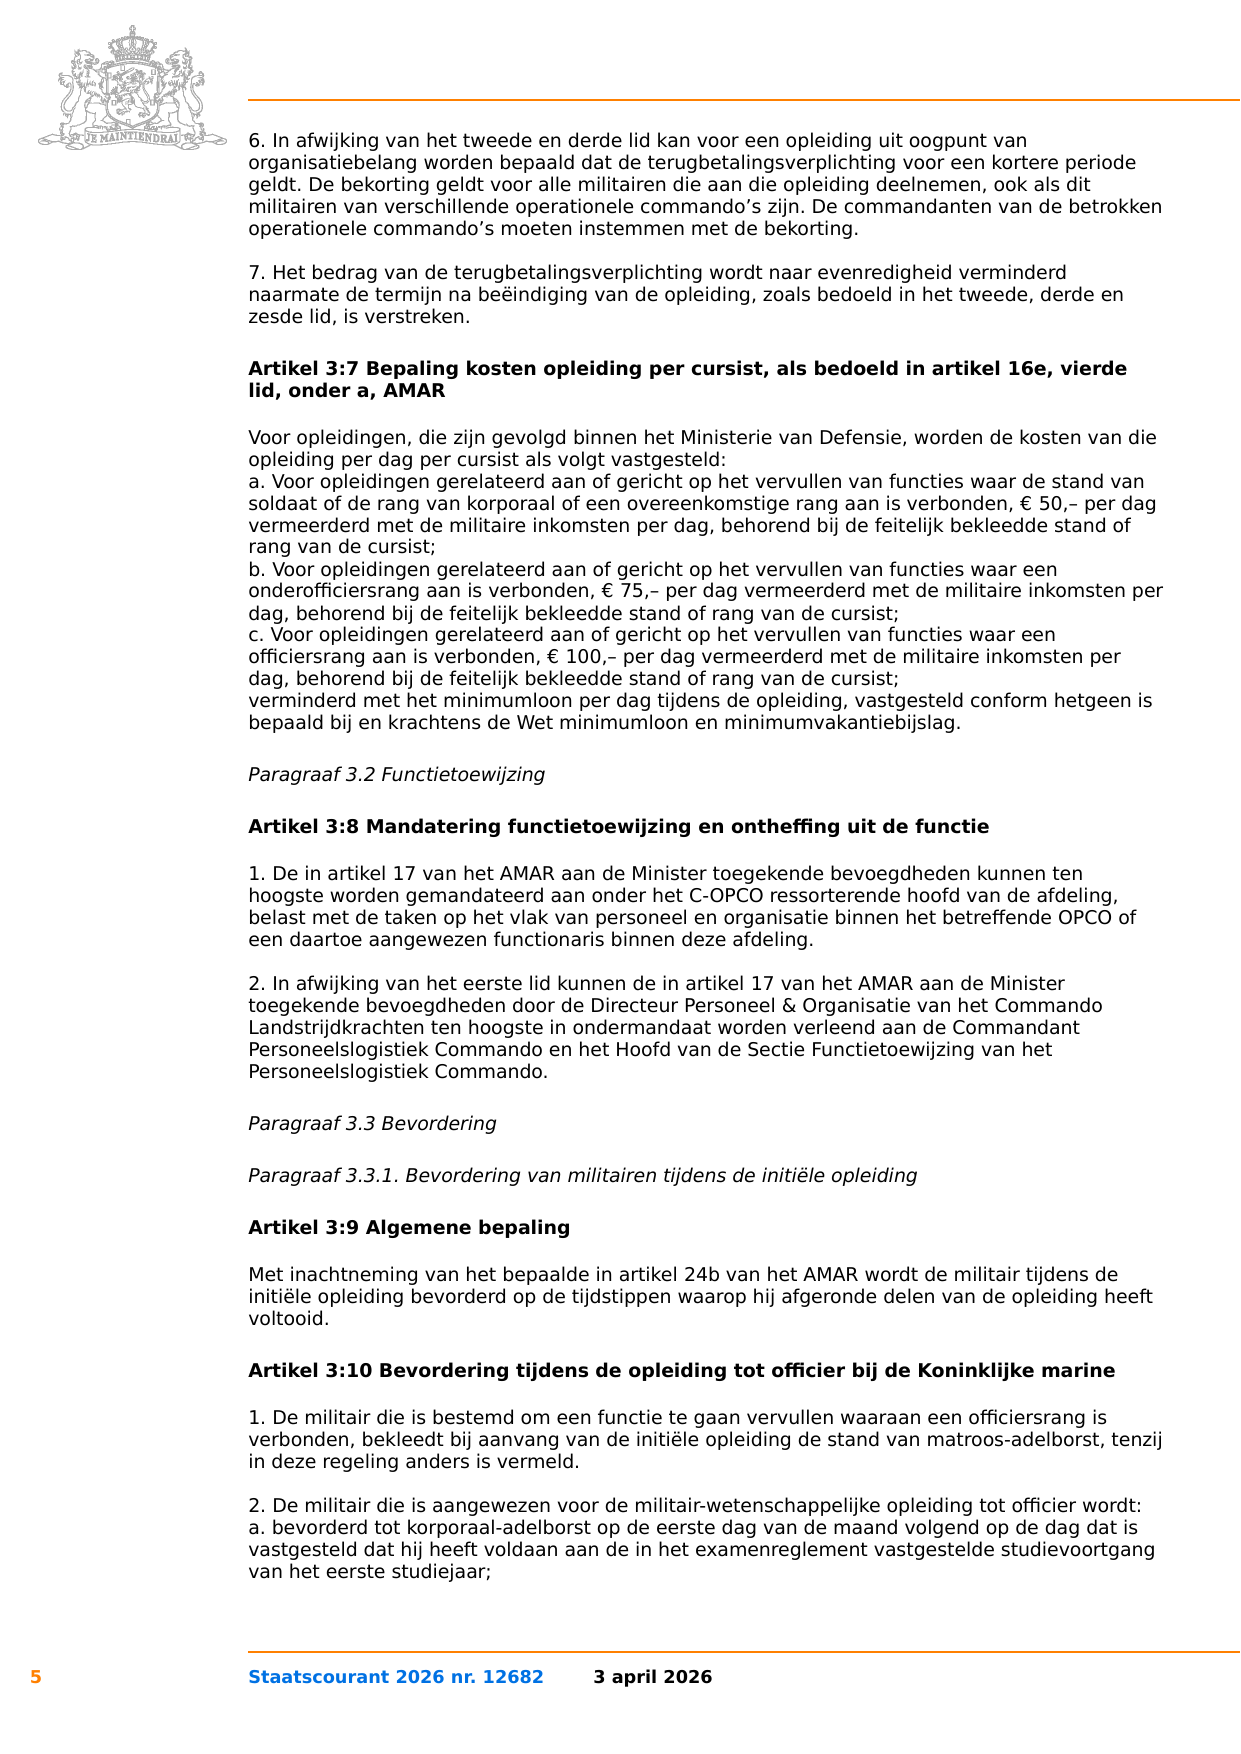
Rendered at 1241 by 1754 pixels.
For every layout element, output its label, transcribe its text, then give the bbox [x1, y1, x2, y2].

text 1. De militair die is bestemd om een functie te gaan vervullen waaraan een officiersrang is verbonden, bekleedt bij aanvang van de initiële opleiding de stand van matroos-adelborst, tenzij in deze regeling anders is vermeld. [248, 1407, 1163, 1473]
subtitle Artikel 3:10 Bevordering tijdens de opleiding tot officier bij de Koninklijke marine [248, 1360, 1163, 1382]
text b. Voor opleidingen gerelateerd aan of gericht op het vervullen van functies waar een onderofficiersrang aan is verbonden, € 75,– per dag vermeerderd met de militaire inkomsten per dag, behorend bij de feitelijk bekleedde stand of rang van de cursist; [248, 558, 1163, 624]
subtitle Artikel 3:9 Algemene bepaling [248, 1217, 1163, 1239]
subtitle Paragraaf 3.3.1. Bevordering van militairen tijdens de initiële opleiding [248, 1165, 1163, 1187]
text c. Voor opleidingen gerelateerd aan of gericht op het vervullen van functies waar een officiersrang aan is verbonden, € 100,– per dag vermeerderd met de militaire inkomsten per dag, behorend bij de feitelijk bekleedde stand of rang van de cursist; [248, 624, 1163, 690]
subtitle Artikel 3:7 Bepaling kosten opleiding per cursist, als bedoeld in artikel 16e, vierde lid, onder a, AMAR [248, 358, 1163, 402]
text 7. Het bedrag van de terugbetalingsverplichting wordt naar evenredigheid verminderd naarmate de termijn na beëindiging van de opleiding, zoals bedoeld in het tweede, derde en zesde lid, is verstreken. [248, 262, 1163, 328]
text Voor opleidingen, die zijn gevolgd binnen het Ministerie van Defensie, worden de kosten van die opleiding per dag per cursist als volgt vastgesteld: [248, 427, 1163, 471]
text Met inachtneming van het bepaalde in artikel 24b van het AMAR wordt de militair tijdens de initiële opleiding bevorderd op de tijdstippen waarop hij afgeronde delen van de opleiding heeft voltooid. [248, 1264, 1163, 1330]
picture [38, 25, 227, 150]
text a. Voor opleidingen gerelateerd aan of gericht op het vervullen van functies waar de stand van soldaat of de rang van korporaal of een overeenkomstige rang aan is verbonden, € 50,– per dag vermeerderd met de militaire inkomsten per dag, behorend bij de feitelijk bekleedde stand of rang van de cursist; [248, 471, 1163, 558]
text 2. De militair die is aangewezen voor de militair-wetenschappelijke opleiding tot officier wordt: [248, 1494, 1163, 1517]
text verminderd met het minimumloon per dag tijdens de opleiding, vastgesteld conform hetgeen is bepaald bij en krachtens de Wet minimumloon en minimumvakantiebijslag. [248, 690, 1163, 734]
text 2. In afwijking van het eerste lid kunnen de in artikel 17 van het AMAR aan de Minister toegekende bevoegdheden door de Directeur Personeel & Organisatie van het Commando Landstrijdkrachten ten hoogste in ondermandaat worden verleend aan de Commandant Personeelslogistiek Commando en het Hoofd van de Sectie Functietoewijzing van het Personeelslogistiek Commando. [248, 973, 1163, 1083]
text a. bevorderd tot korporaal-adelborst op de eerste dag van de maand volgend op de dag dat is vastgesteld dat hij heeft voldaan aan de in het examenreglement vastgestelde studievoortgang van het eerste studiejaar; [248, 1517, 1163, 1582]
subtitle Paragraaf 3.2 Functietoewijzing [248, 764, 1163, 786]
text 6. In afwijking van het tweede en derde lid kan voor een opleiding uit oogpunt van organisatiebelang worden bepaald dat de terugbetalingsverplichting voor een kortere periode geldt. De bekorting geldt voor alle militairen die aan die opleiding deelnemen, ook als dit militairen van verschillende operationele commando’s zijn. De commandanten van de betrokken operationele commando’s moeten instemmen met de bekorting. [248, 130, 1163, 240]
subtitle Artikel 3:8 Mandatering functietoewijzing en ontheffing uit de functie [248, 816, 1163, 838]
text 1. De in artikel 17 van het AMAR aan de Minister toegekende bevoegdheden kunnen ten hoogste worden gemandateerd aan onder het C-OPCO ressorterende hoofd van de afdeling, belast met de taken op het vlak van personeel en organisatie binnen het betreffende OPCO of een daartoe aangewezen functionaris binnen deze afdeling. [248, 863, 1163, 951]
subtitle Paragraaf 3.3 Bevordering [248, 1113, 1163, 1135]
